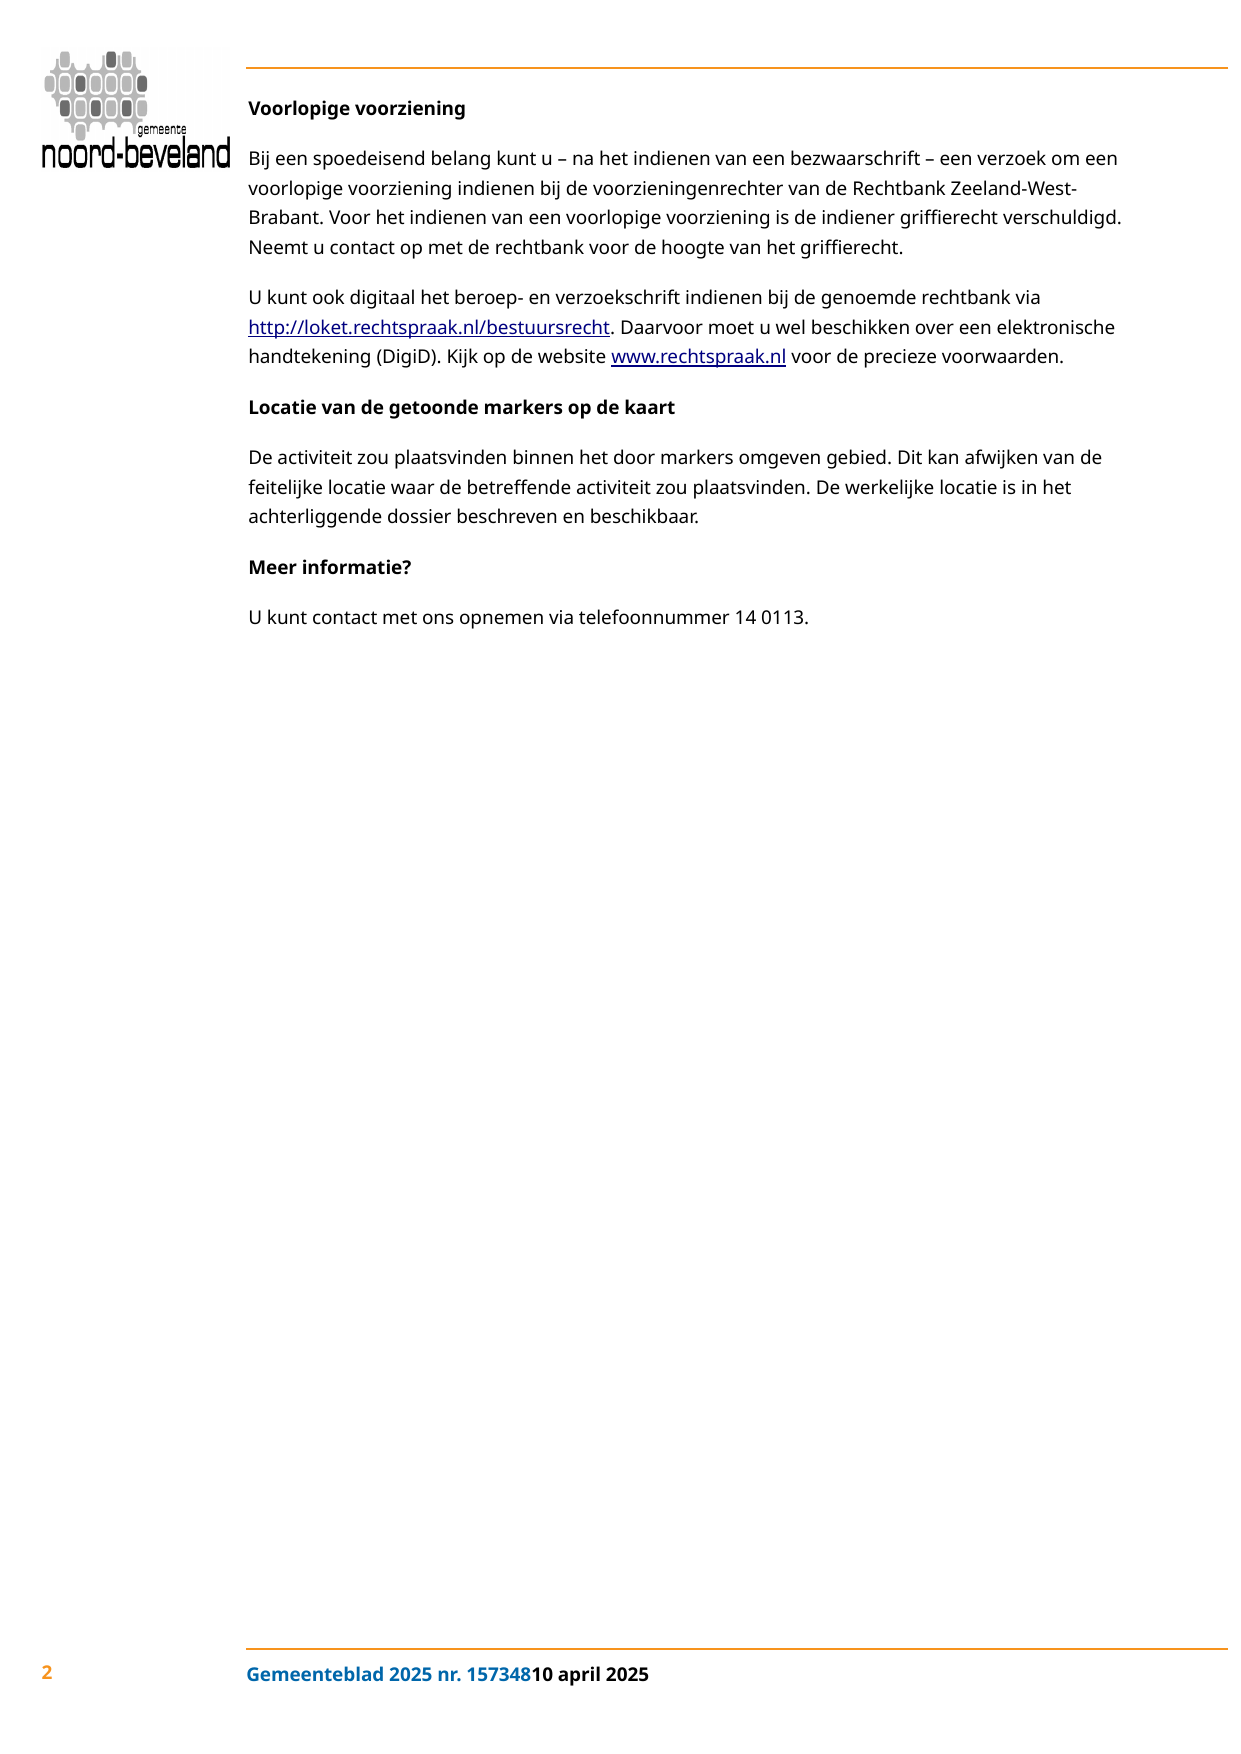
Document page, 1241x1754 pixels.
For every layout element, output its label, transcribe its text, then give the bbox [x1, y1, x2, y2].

picture [41, 47, 231, 172]
text U kunt ook digitaal het beroep- en verzoekschrift indienen bij de genoemde rechtbank via http://loket.rechtspraak.nl/bestuursrecht. Daarvoor moet u wel beschikken over een elektronische handtekening (DigiD). Kijk op de website www.rechtspraak.nl voor de precieze voorwaarden. [248, 284, 1152, 369]
text U kunt contact met ons opnemen via telefoonnummer 14 0113. [248, 604, 1152, 630]
text De activiteit zou plaatsvinden binnen het door markers omgeven gebied. Dit kan afwijken van de feitelijke locatie waar de betreffende activiteit zou plaatsvinden. De werkelijke locatie is in het achterliggende dossier beschreven en beschikbaar. [248, 444, 1152, 529]
text Meer informatie? [248, 554, 1152, 580]
text Bij een spoedeisend belang kunt u – na het indienen van een bezwaarschrift – een verzoek om een voorlopige voorziening indienen bij de voorzieningenrechter van de Rechtbank Zeeland-West-Brabant. Voor het indienen van een voorlopige voorziening is de indiener griffierecht verschuldigd. Neemt u contact op met de rechtbank voor de hoogte van het griffierecht. [248, 145, 1152, 260]
text Locatie van de getoonde markers op de kaart [248, 394, 1152, 420]
text Voorlopige voorziening [248, 95, 1152, 121]
